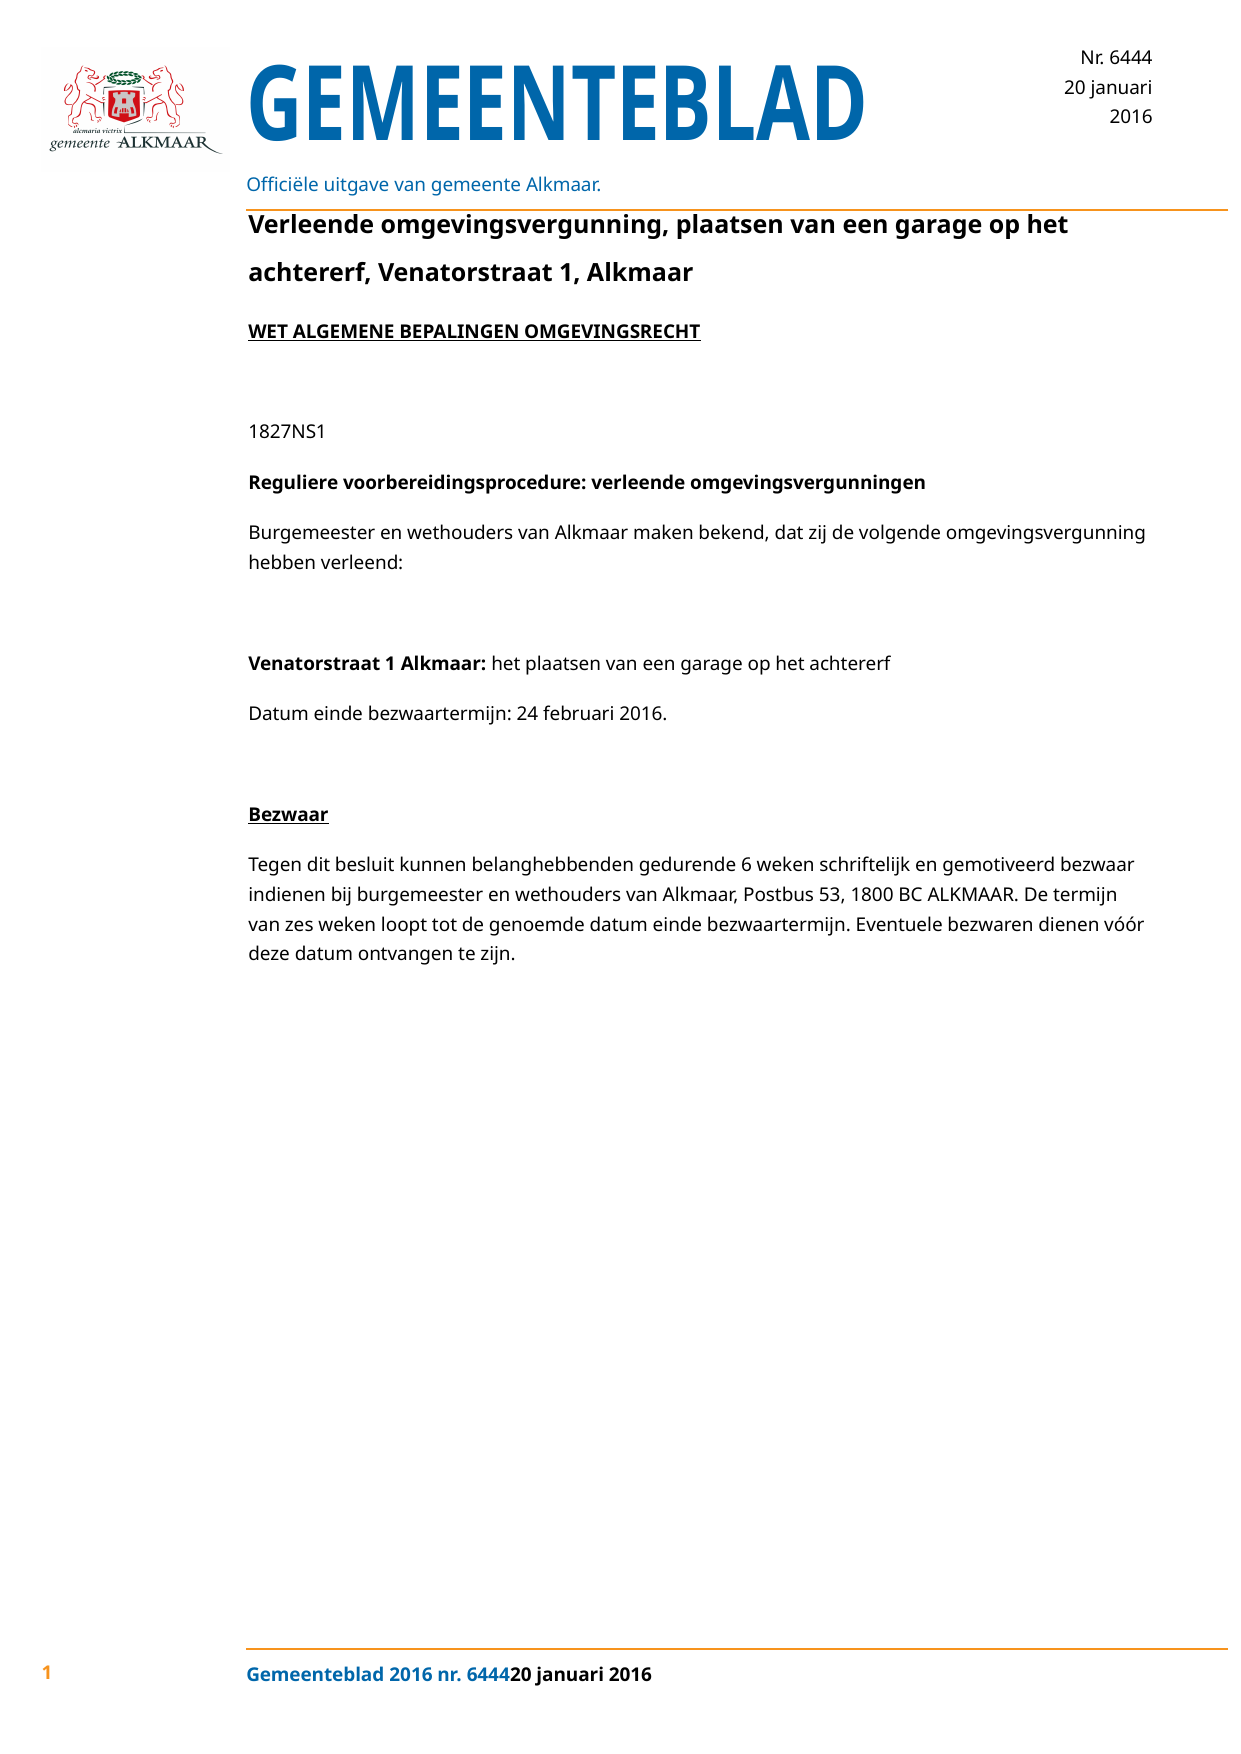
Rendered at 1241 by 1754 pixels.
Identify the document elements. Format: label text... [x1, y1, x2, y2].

text Bezwaar [248, 801, 1152, 827]
text Tegen dit besluit kunnen belanghebbenden gedurende 6 weken schriftelijk en gemotiveerd bezwaar indienen bij burgemeester en wethouders van Alkmaar, Postbus 53, 1800 BC ALKMAAR. De termijn van zes weken loopt tot de genoemde datum einde bezwaartermijn. Eventuele bezwaren dienen vóór deze datum ontvangen te zijn. [248, 852, 1152, 966]
text Venatorstraat 1 Alkmaar: het plaatsen van een garage op het achtererf [248, 650, 1152, 676]
text Verleende omgevingsvergunning, plaatsen van een garage op het achtererf, Venatorstraat 1, Alkmaar [248, 211, 1152, 288]
text WET ALGEMENE BEPALINGEN OMGEVINGSRECHT [248, 318, 1152, 344]
text 1827NS1 [248, 419, 1152, 444]
text Datum einde bezwaartermijn: 24 februari 2016. [248, 700, 1152, 726]
text Burgemeester en wethouders van Alkmaar maken bekend, dat zij de volgende omgevingsvergunning hebben verleend: [248, 519, 1152, 575]
picture [41, 47, 231, 172]
text Reguliere voorbereidingsprocedure: verleende omgevingsvergunningen [248, 469, 1152, 495]
